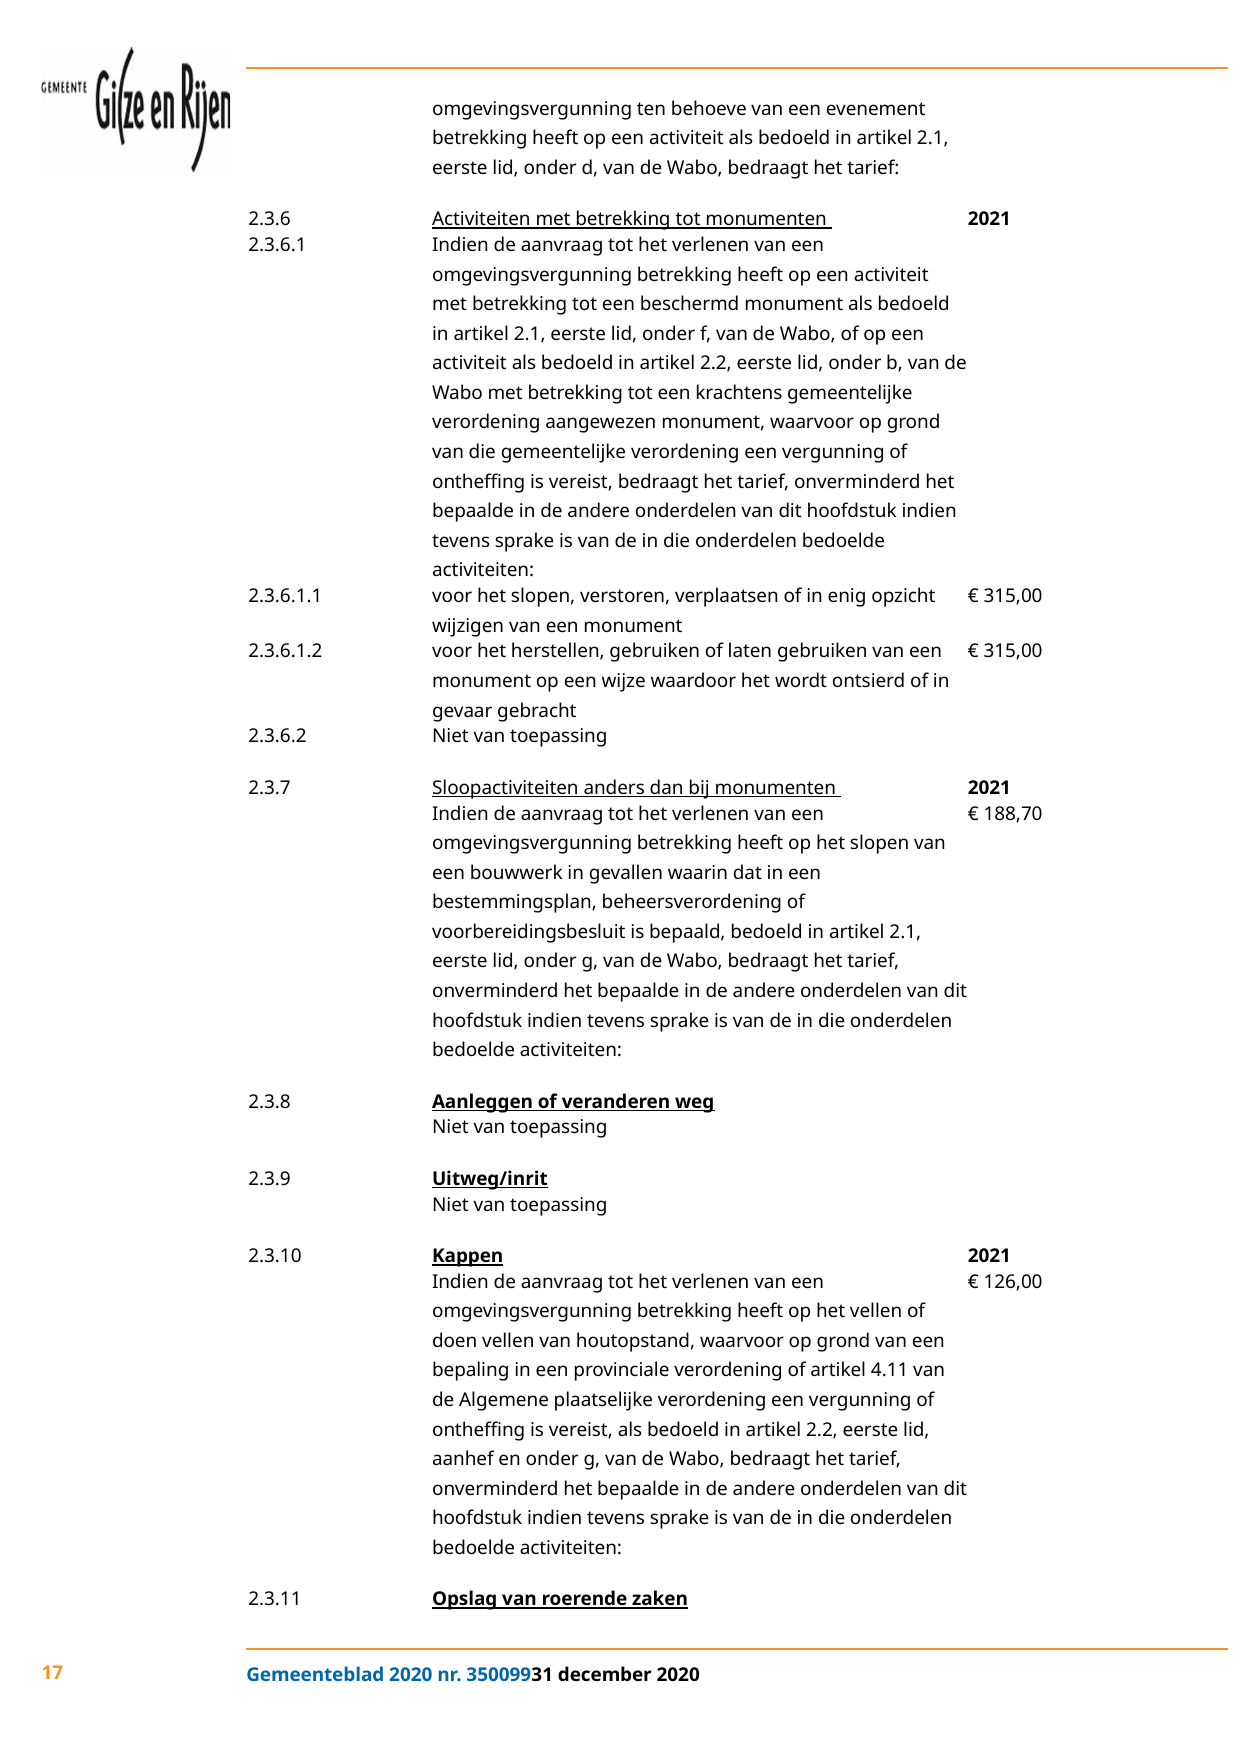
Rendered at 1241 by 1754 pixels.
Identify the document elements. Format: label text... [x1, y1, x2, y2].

table_cell [248, 180, 432, 205]
table_cell [968, 1191, 1152, 1216]
table_cell 2.3.6.1 [248, 231, 432, 582]
table_cell [968, 1586, 1152, 1611]
table_cell [968, 1062, 1152, 1088]
table_cell [432, 1560, 968, 1586]
table_cell € 315,00 [968, 582, 1152, 638]
table_cell [432, 748, 968, 774]
table_cell [248, 1062, 432, 1088]
table_cell 2021 [968, 774, 1152, 800]
table_cell [432, 1062, 968, 1088]
table_cell [248, 1216, 432, 1242]
table_cell Niet van toepassing [432, 723, 968, 748]
table_cell [248, 1114, 432, 1139]
table_cell [432, 1216, 968, 1242]
table_cell 2.3.6.1.1 [248, 582, 432, 638]
table_cell Activiteiten met betrekking tot monumenten [432, 205, 968, 231]
table_cell Niet van toepassing [432, 1114, 968, 1139]
table_cell Indien de aanvraag tot het verlenen van een omgevingsvergunning betrekking heeft op het slopen van een bouwwerk in gevallen waarin dat in een bestemmingsplan, beheersverordening of voorbereidingsbesluit is bepaald, bedoeld in artikel 2.1, eerste lid, onder g, van de Wabo, bedraagt het tarief, onverminderd het bepaalde in de andere onderdelen van dit hoofdstuk indien tevens sprake is van de in die onderdelen bedoelde activiteiten: [432, 800, 968, 1062]
table_cell Sloopactiviteiten anders dan bij monumenten [432, 774, 968, 800]
table_cell [968, 231, 1152, 582]
table_cell 2.3.6 [248, 205, 432, 231]
table_cell Niet van toepassing [432, 1191, 968, 1216]
table_cell 2.3.10 [248, 1242, 432, 1268]
table_cell voor het slopen, verstoren, verplaatsen of in enig opzicht wijzigen van een monument [432, 582, 968, 638]
table_cell 2.3.9 [248, 1165, 432, 1191]
table_cell [968, 180, 1152, 205]
table_cell voor het herstellen, gebruiken of laten gebruiken van een monument op een wijze waardoor het wordt ontsierd of in gevaar gebracht [432, 638, 968, 722]
table_cell 2021 [968, 1242, 1152, 1268]
table_cell € 315,00 [968, 638, 1152, 722]
table_cell 2.3.11 [248, 1586, 432, 1611]
table_cell Opslag van roerende zaken [432, 1586, 968, 1611]
table_cell [968, 723, 1152, 748]
table_cell [432, 1139, 968, 1165]
table_cell Kappen [432, 1242, 968, 1268]
table_cell € 126,00 [968, 1268, 1152, 1560]
table_cell [248, 800, 432, 1062]
table_cell Aanleggen of veranderen weg [432, 1088, 968, 1113]
table_cell Indien de aanvraag tot het verlenen van een omgevingsvergunning betrekking heeft op het vellen of doen vellen van houtopstand, waarvoor op grond van een bepaling in een provinciale verordening of artikel 4.11 van de Algemene plaatselijke verordening een vergunning of ontheffing is vereist, als bedoeld in artikel 2.2, eerste lid, aanhef en onder g, van de Wabo, bedraagt het tarief, onverminderd het bepaalde in de andere onderdelen van dit hoofdstuk indien tevens sprake is van de in die onderdelen bedoelde activiteiten: [432, 1268, 968, 1560]
table_cell [968, 1139, 1152, 1165]
table_cell 2.3.7 [248, 774, 432, 800]
table_cell [248, 1139, 432, 1165]
table_cell [968, 748, 1152, 774]
picture [41, 47, 231, 172]
table_cell [968, 1114, 1152, 1139]
table_cell [248, 95, 432, 180]
table_cell [248, 748, 432, 774]
table_cell [968, 95, 1152, 180]
table_cell [968, 1165, 1152, 1191]
table_cell 2021 [968, 205, 1152, 231]
table_cell [968, 1560, 1152, 1586]
table_cell [248, 1268, 432, 1560]
table_cell Uitweg/inrit [432, 1165, 968, 1191]
table_cell € 188,70 [968, 800, 1152, 1062]
table_cell [248, 1191, 432, 1216]
table_cell [968, 1088, 1152, 1113]
table_cell [432, 180, 968, 205]
table_cell Indien de aanvraag tot het verlenen van een omgevingsvergunning betrekking heeft op een activiteit met betrekking tot een beschermd monument als bedoeld in artikel 2.1, eerste lid, onder f, van de Wabo, of op een activiteit als bedoeld in artikel 2.2, eerste lid, onder b, van de Wabo met betrekking tot een krachtens gemeentelijke verordening aangewezen monument, waarvoor op grond van die gemeentelijke verordening een vergunning of ontheffing is vereist, bedraagt het tarief, onverminderd het bepaalde in de andere onderdelen van dit hoofdstuk indien tevens sprake is van de in die onderdelen bedoelde activiteiten: [432, 231, 968, 582]
table_cell [968, 1216, 1152, 1242]
table_cell 2.3.6.1.2 [248, 638, 432, 722]
table_cell omgevingsvergunning ten behoeve van een evenement betrekking heeft op een activiteit als bedoeld in artikel 2.1, eerste lid, onder d, van de Wabo, bedraagt het tarief: [432, 95, 968, 180]
table_cell 2.3.8 [248, 1088, 432, 1113]
table_cell [248, 1560, 432, 1586]
table_cell 2.3.6.2 [248, 723, 432, 748]
